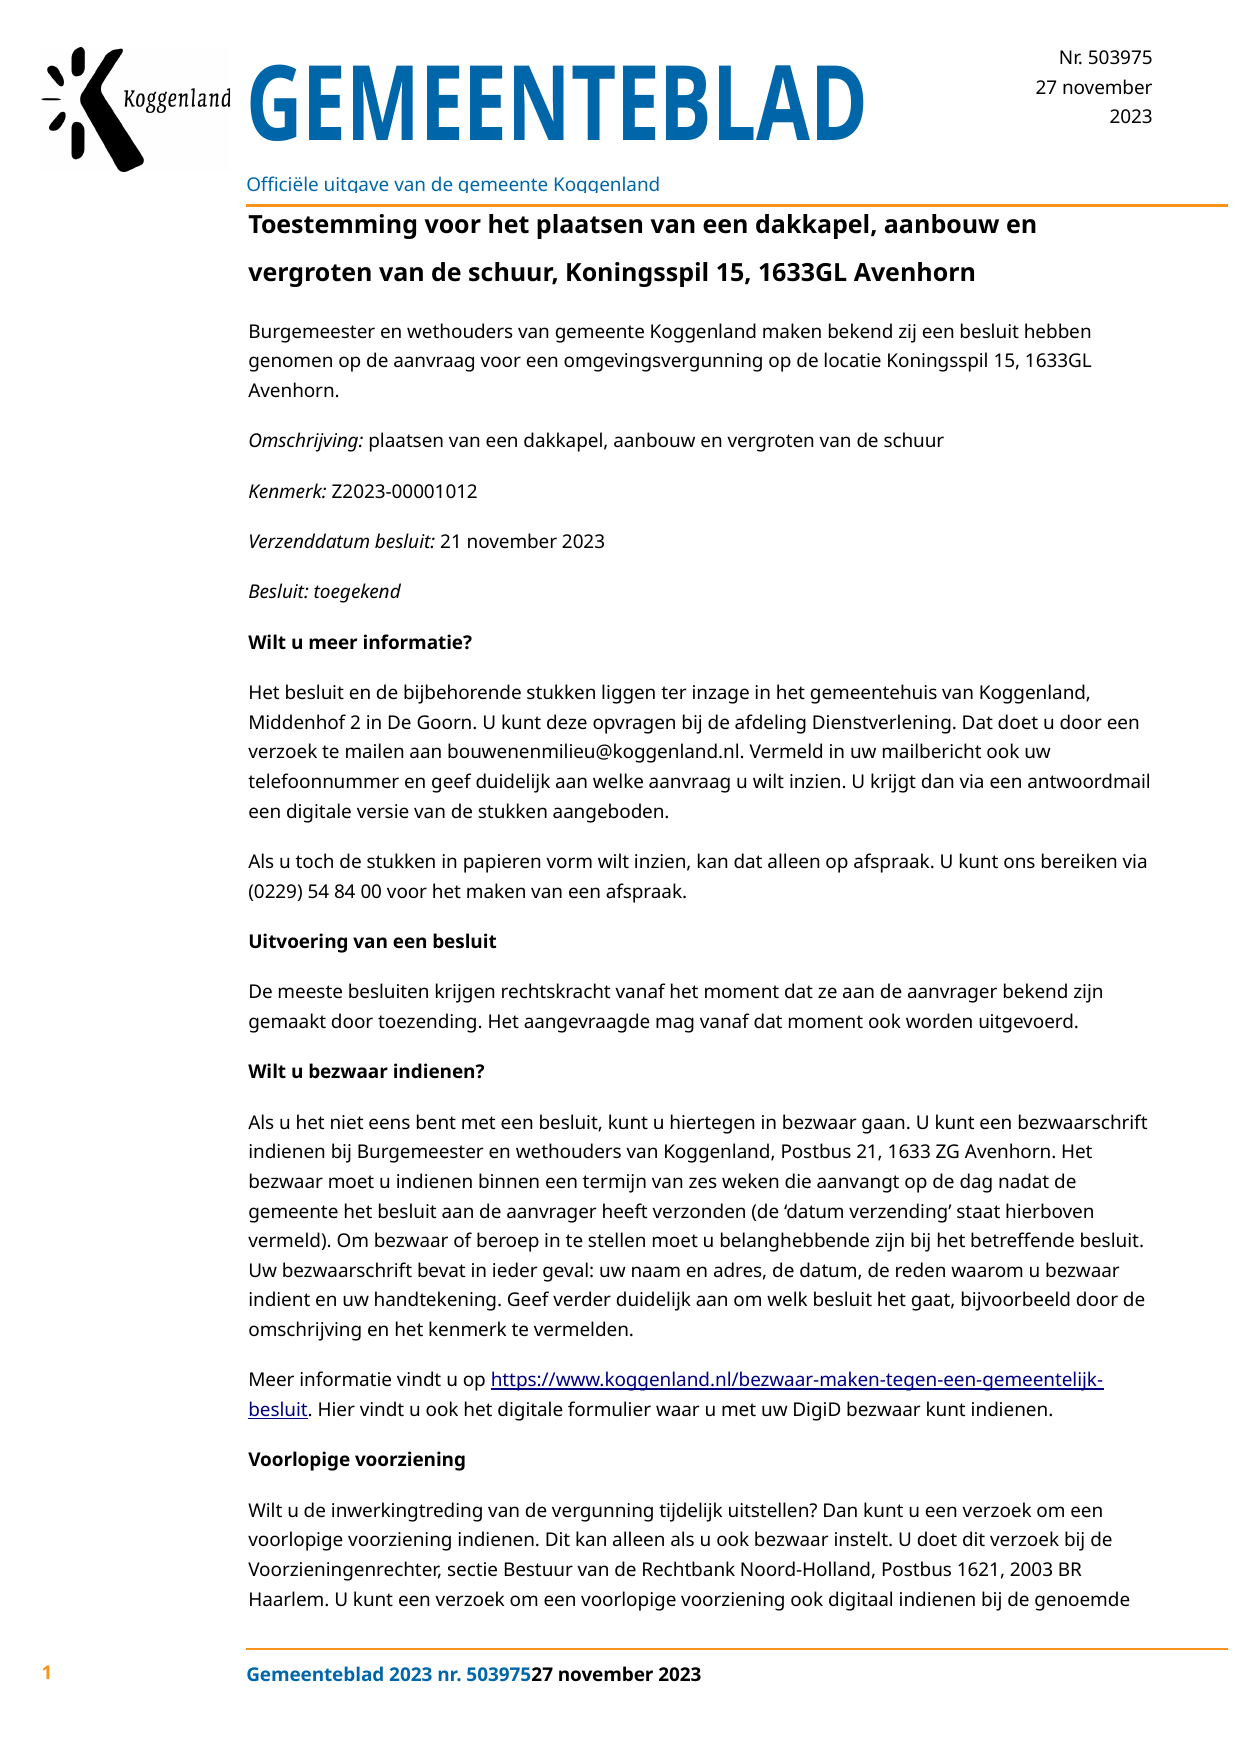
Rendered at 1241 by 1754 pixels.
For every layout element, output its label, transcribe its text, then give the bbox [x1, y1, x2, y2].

text Het besluit en de bijbehorende stukken liggen ter inzage in het gemeentehuis van Koggenland, Middenhof 2 in De Goorn. U kunt deze opvragen bij de afdeling Dienstverlening. Dat doet u door een verzoek te mailen aan bouwenenmilieu@koggenland.nl. Vermeld in uw mailbericht ook uw telefoonnummer en geef duidelijk aan welke aanvraag u wilt inzien. U krijgt dan via een antwoordmail een digitale versie van de stukken aangeboden. [248, 679, 1152, 824]
text Wilt u bezwaar indienen? [248, 1059, 1152, 1084]
picture [41, 47, 231, 172]
text Als u toch de stukken in papieren vorm wilt inzien, kan dat alleen op afspraak. U kunt ons bereiken via (0229) 54 84 00 voor het maken van een afspraak. [248, 848, 1152, 904]
text Uitvoering van een besluit [248, 928, 1152, 954]
text Als u het niet eens bent met een besluit, kunt u hiertegen in bezwaar gaan. U kunt een bezwaarschrift indienen bij Burgemeester en wethouders van Koggenland, Postbus 21, 1633 ZG Avenhorn. Het bezwaar moet u indienen binnen een termijn van zes weken die aanvangt op de dag nadat de gemeente het besluit aan de aanvrager heeft verzonden (de ‘datum verzending’ staat hierboven vermeld). Om bezwaar of beroep in te stellen moet u belanghebbende zijn bij het betreffende besluit. Uw bezwaarschrift bevat in ieder geval: uw naam en adres, de datum, de reden waarom u bezwaar indient en uw handtekening. Geef verder duidelijk aan om welk besluit het gaat, bijvoorbeeld door de omschrijving en het kenmerk te vermelden. [248, 1109, 1152, 1342]
text Verzenddatum besluit: 21 november 2023 [248, 528, 1152, 554]
text Burgemeester en wethouders van gemeente Koggenland maken bekend zij een besluit hebben genomen op de aanvraag voor een omgevingsvergunning op de locatie Koningsspil 15, 1633GL Avenhorn. [248, 318, 1152, 403]
text De meeste besluiten krijgen rechtskracht vanaf het moment dat ze aan de aanvrager bekend zijn gemaakt door toezending. Het aangevraagde mag vanaf dat moment ook worden uitgevoerd. [248, 979, 1152, 1034]
text Kenmerk: Z2023-00001012 [248, 478, 1152, 504]
text Meer informatie vindt u op https://www.koggenland.nl/bezwaar-maken-tegen-een-gemeentelijk-besluit. Hier vindt u ook het digitale formulier waar u met uw DigiD bezwaar kunt indienen. [248, 1367, 1152, 1422]
text Omschrijving: plaatsen van een dakkapel, aanbouw en vergroten van de schuur [248, 427, 1152, 453]
text Voorlopige voorziening [248, 1447, 1152, 1472]
text Toestemming voor het plaatsen van een dakkapel, aanbouw en vergroten van de schuur, Koningsspil 15, 1633GL Avenhorn [248, 207, 1152, 288]
text Besluit: toegekend [248, 579, 1152, 604]
text Wilt u de inwerkingtreding van de vergunning tijdelijk uitstellen? Dan kunt u een verzoek om een voorlopige voorziening indienen. Dit kan alleen als u ook bezwaar instelt. U doet dit verzoek bij de Voorzieningenrechter, sectie Bestuur van de Rechtbank Noord-Holland, Postbus 1621, 2003 BR Haarlem. U kunt een verzoek om een voorlopige voorziening ook digitaal indienen bij de genoemde [248, 1497, 1152, 1612]
text Wilt u meer informatie? [248, 629, 1152, 655]
